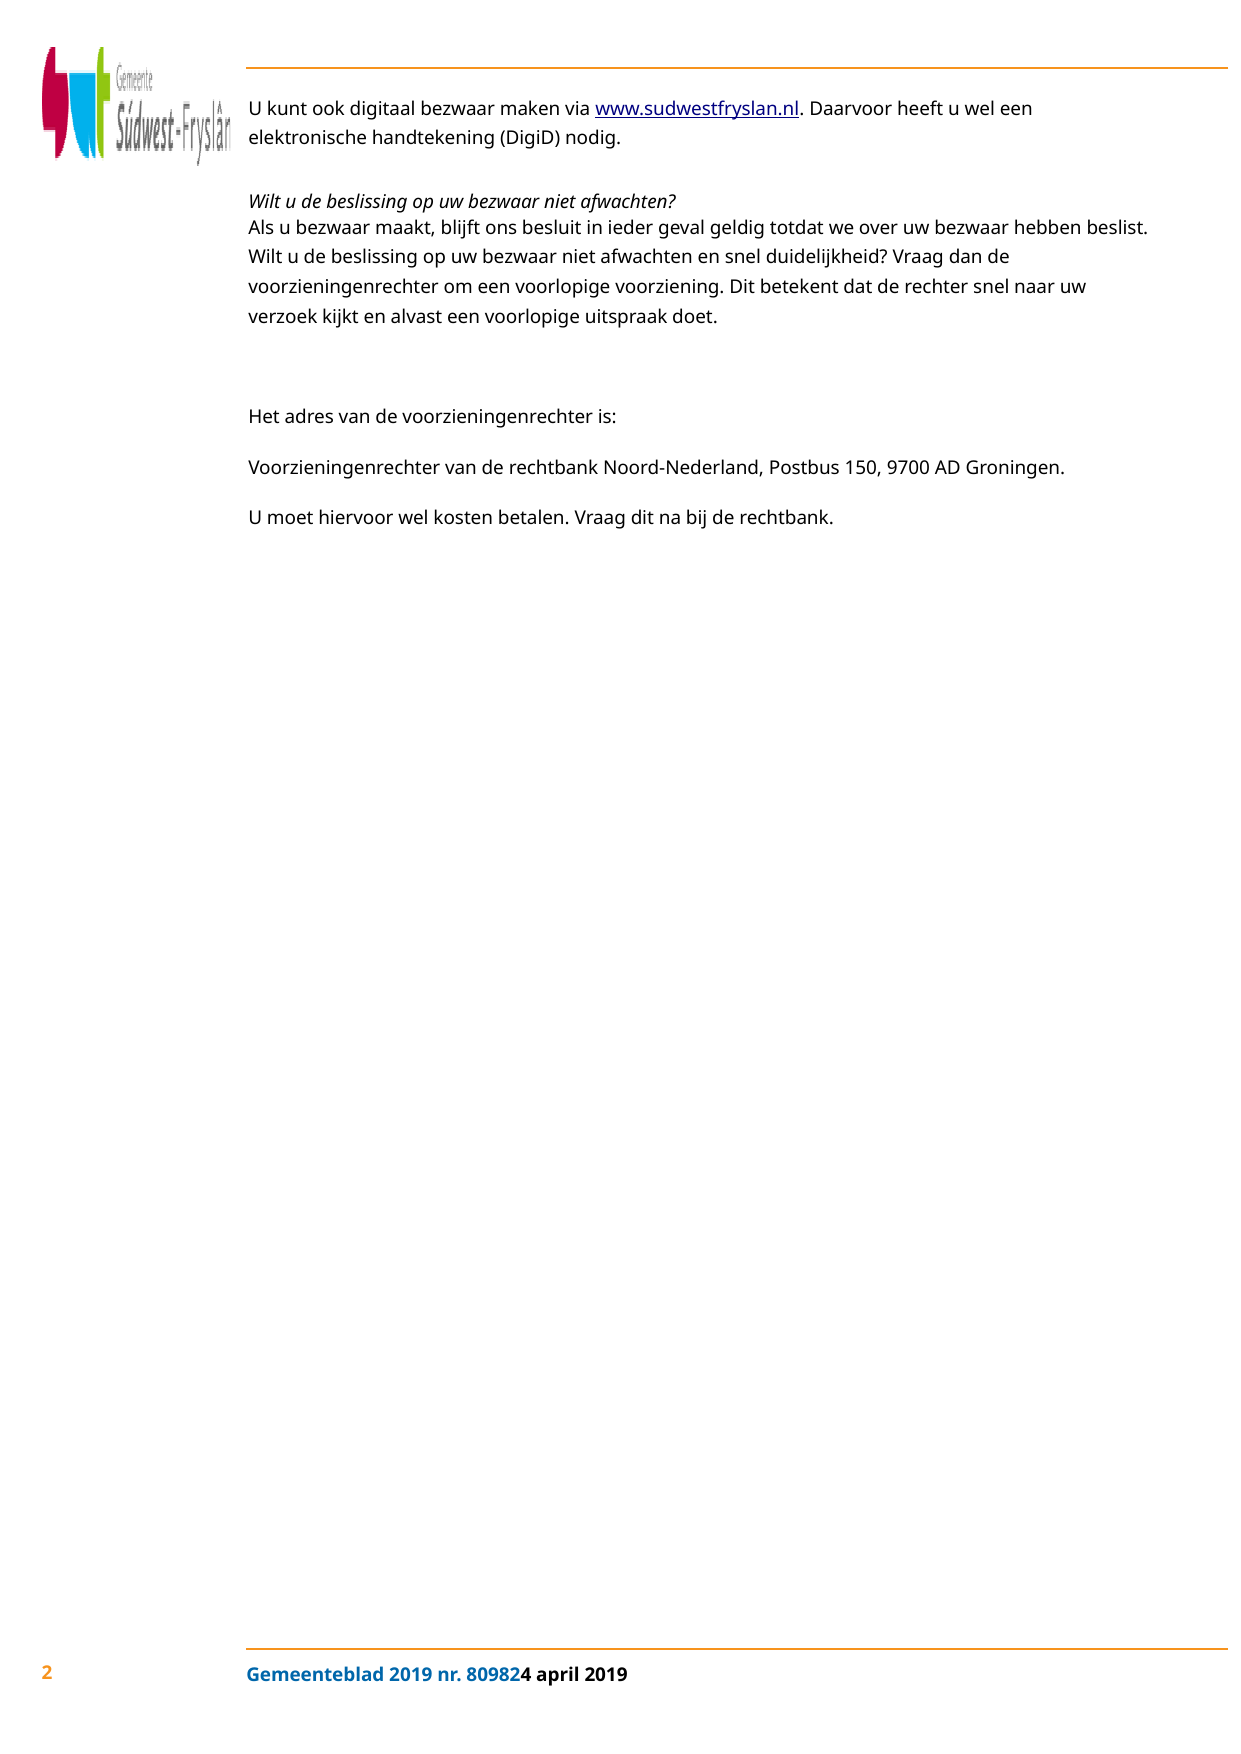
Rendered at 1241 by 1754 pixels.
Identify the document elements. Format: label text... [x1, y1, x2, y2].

text Wilt u de beslissing op uw bezwaar niet afwachten? [248, 188, 1152, 214]
text U kunt ook digitaal bezwaar maken via www.sudwestfryslan.nl. Daarvoor heeft u wel een elektronische handtekening (DigiD) nodig. [248, 95, 1152, 150]
text Het adres van de voorzieningenrechter is: [248, 404, 1152, 429]
text U moet hiervoor wel kosten betalen. Vraag dit na bij de rechtbank. [248, 504, 1152, 530]
picture [41, 47, 231, 172]
text Als u bezwaar maakt, blijft ons besluit in ieder geval geldig totdat we over uw bezwaar hebben beslist. Wilt u de beslissing op uw bezwaar niet afwachten en snel duidelijkheid? Vraag dan de voorzieningenrechter om een voorlopige voorziening. Dit betekent dat de rechter snel naar uw verzoek kijkt en alvast een voorlopige uitspraak doet. [248, 214, 1152, 328]
text Voorzieningenrechter van de rechtbank Noord-Nederland, Postbus 150, 9700 AD Groningen. [248, 454, 1152, 480]
